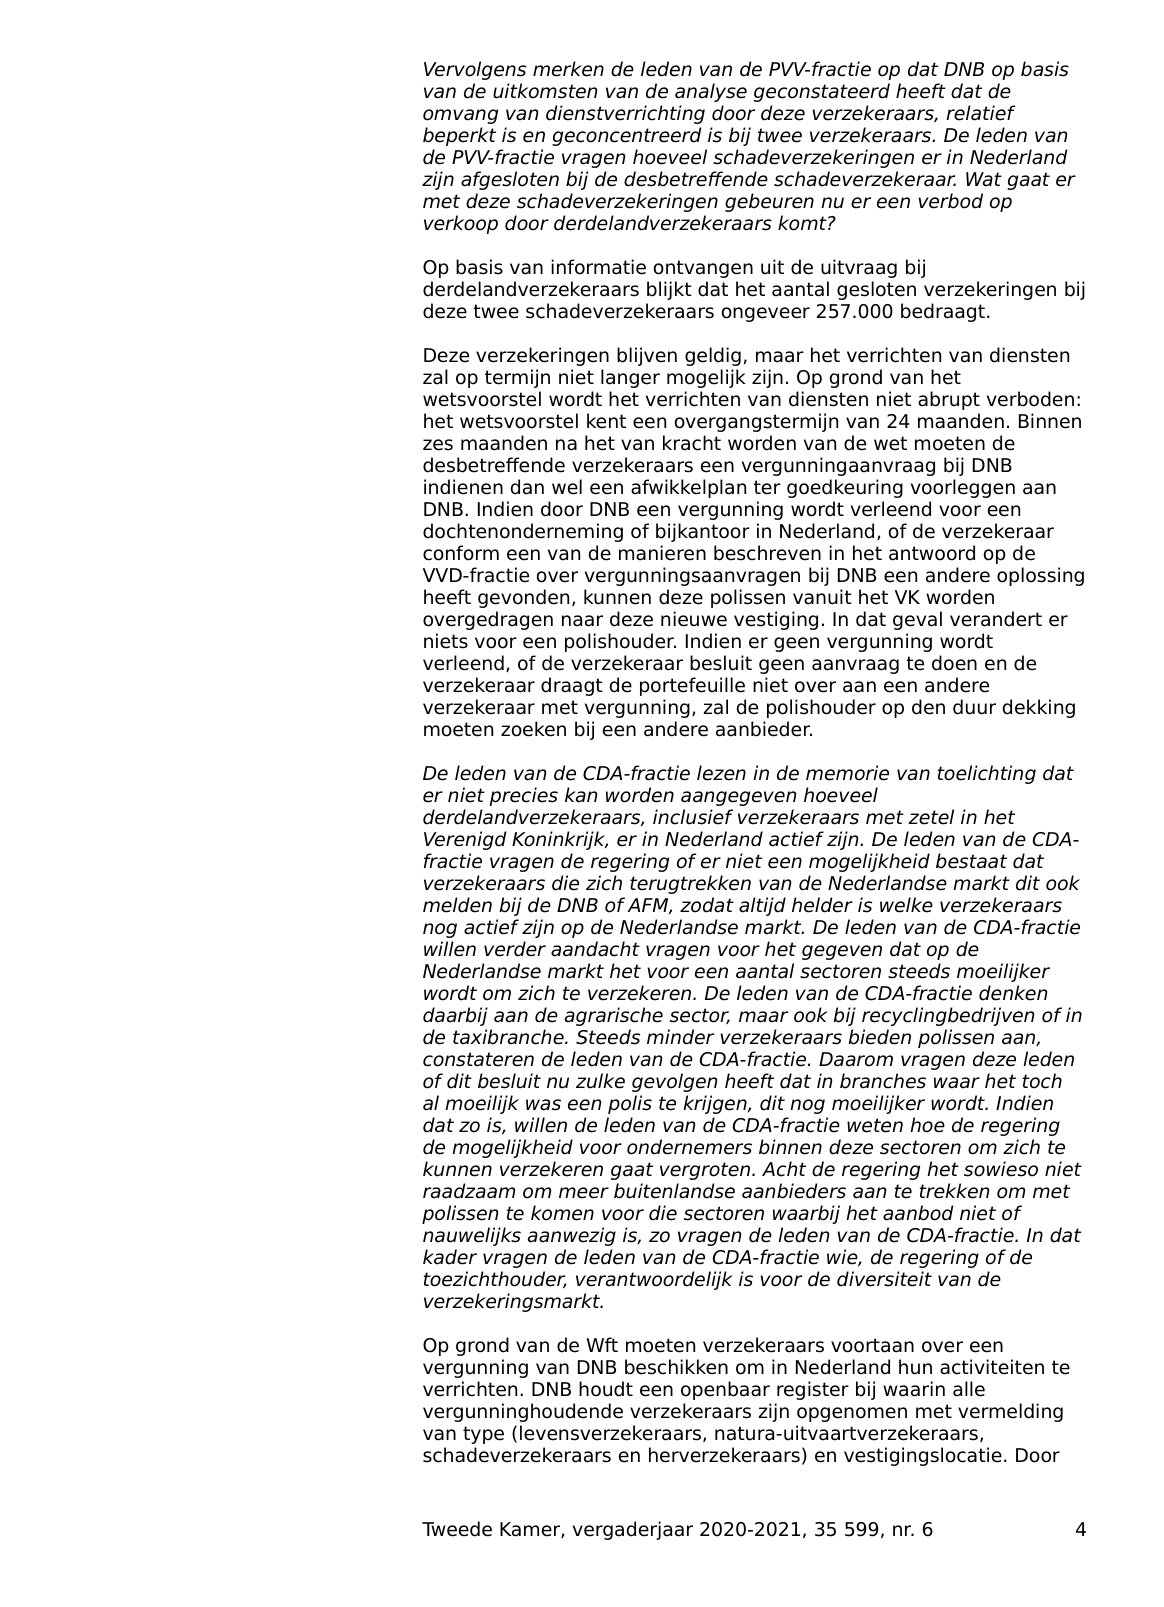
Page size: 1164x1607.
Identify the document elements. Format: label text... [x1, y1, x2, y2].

text Vervolgens merken de leden van de PVV-fractie op dat DNB op basis van de uitkomsten van de analyse geconstateerd heeft dat de omvang van dienstverrichting door deze verzekeraars, relatief beperkt is en geconcentreerd is bij twee verzekeraars. De leden van de PVV-fractie vragen hoeveel schadeverzekeringen er in Nederland zijn afgesloten bij de desbetreffende schadeverzekeraar. Wat gaat er met deze schadeverzekeringen gebeuren nu er een verbod op verkoop door derdelandverzekeraars komt? [422, 59, 1087, 235]
text De leden van de CDA-fractie lezen in de memorie van toelichting dat er niet precies kan worden aangegeven hoeveel derdelandverzekeraars, inclusief verzekeraars met zetel in het Verenigd Koninkrijk, er in Nederland actief zijn. De leden van de CDA-fractie vragen de regering of er niet een mogelijkheid bestaat dat verzekeraars die zich terugtrekken van de Nederlandse markt dit ook melden bij de DNB of AFM, zodat altijd helder is welke verzekeraars nog actief zijn op de Nederlandse markt. De leden van de CDA-fractie willen verder aandacht vragen voor het gegeven dat op de Nederlandse markt het voor een aantal sectoren steeds moeilijker wordt om zich te verzekeren. De leden van de CDA-fractie denken daarbij aan de agrarische sector, maar ook bij recyclingbedrijven of in de taxibranche. Steeds minder verzekeraars bieden polissen aan, constateren de leden van de CDA-fractie. Daarom vragen deze leden of dit besluit nu zulke gevolgen heeft dat in branches waar het toch al moeilijk was een polis te krijgen, dit nog moeilijker wordt. Indien dat zo is, willen de leden van de CDA-fractie weten hoe de regering de mogelijkheid voor ondernemers binnen deze sectoren om zich te kunnen verzekeren gaat vergroten. Acht de regering het sowieso niet raadzaam om meer buitenlandse aanbieders aan te trekken om met polissen te komen voor die sectoren waarbij het aanbod niet of nauwelijks aanwezig is, zo vragen de leden van de CDA-fractie. In dat kader vragen de leden van de CDA-fractie wie, de regering of de toezichthouder, verantwoordelijk is voor de diversiteit van de verzekeringsmarkt. [422, 763, 1087, 1312]
text Deze verzekeringen blijven geldig, maar het verrichten van diensten zal op termijn niet langer mogelijk zijn. Op grond van het wetsvoorstel wordt het verrichten van diensten niet abrupt verboden: het wetsvoorstel kent een overgangstermijn van 24 maanden. Binnen zes maanden na het van kracht worden van de wet moeten de desbetreffende verzekeraars een vergunningaanvraag bij DNB indienen dan wel een afwikkelplan ter goedkeuring voorleggen aan DNB. Indien door DNB een vergunning wordt verleend voor een dochtenonderneming of bijkantoor in Nederland, of de verzekeraar conform een van de manieren beschreven in het antwoord op de VVD-fractie over vergunningsaanvragen bij DNB een andere oplossing heeft gevonden, kunnen deze polissen vanuit het VK worden overgedragen naar deze nieuwe vestiging. In dat geval verandert er niets voor een polishouder. Indien er geen vergunning wordt verleend, of de verzekeraar besluit geen aanvraag te doen en de verzekeraar draagt de portefeuille niet over aan een andere verzekeraar met vergunning, zal de polishouder op den duur dekking moeten zoeken bij een andere aanbieder. [422, 345, 1087, 741]
text Op basis van informatie ontvangen uit de uitvraag bij derdelandverzekeraars blijkt dat het aantal gesloten verzekeringen bij deze twee schadeverzekeraars ongeveer 257.000 bedraagt. [422, 257, 1087, 323]
text Op grond van de Wft moeten verzekeraars voortaan over een vergunning van DNB beschikken om in Nederland hun activiteiten te verrichten. DNB houdt een openbaar register bij waarin alle vergunninghoudende verzekeraars zijn opgenomen met vermelding van type (levensverzekeraars, natura-uitvaartverzekeraars, schadeverzekeraars en herverzekeraars) en vestigingslocatie. Door [422, 1335, 1087, 1467]
